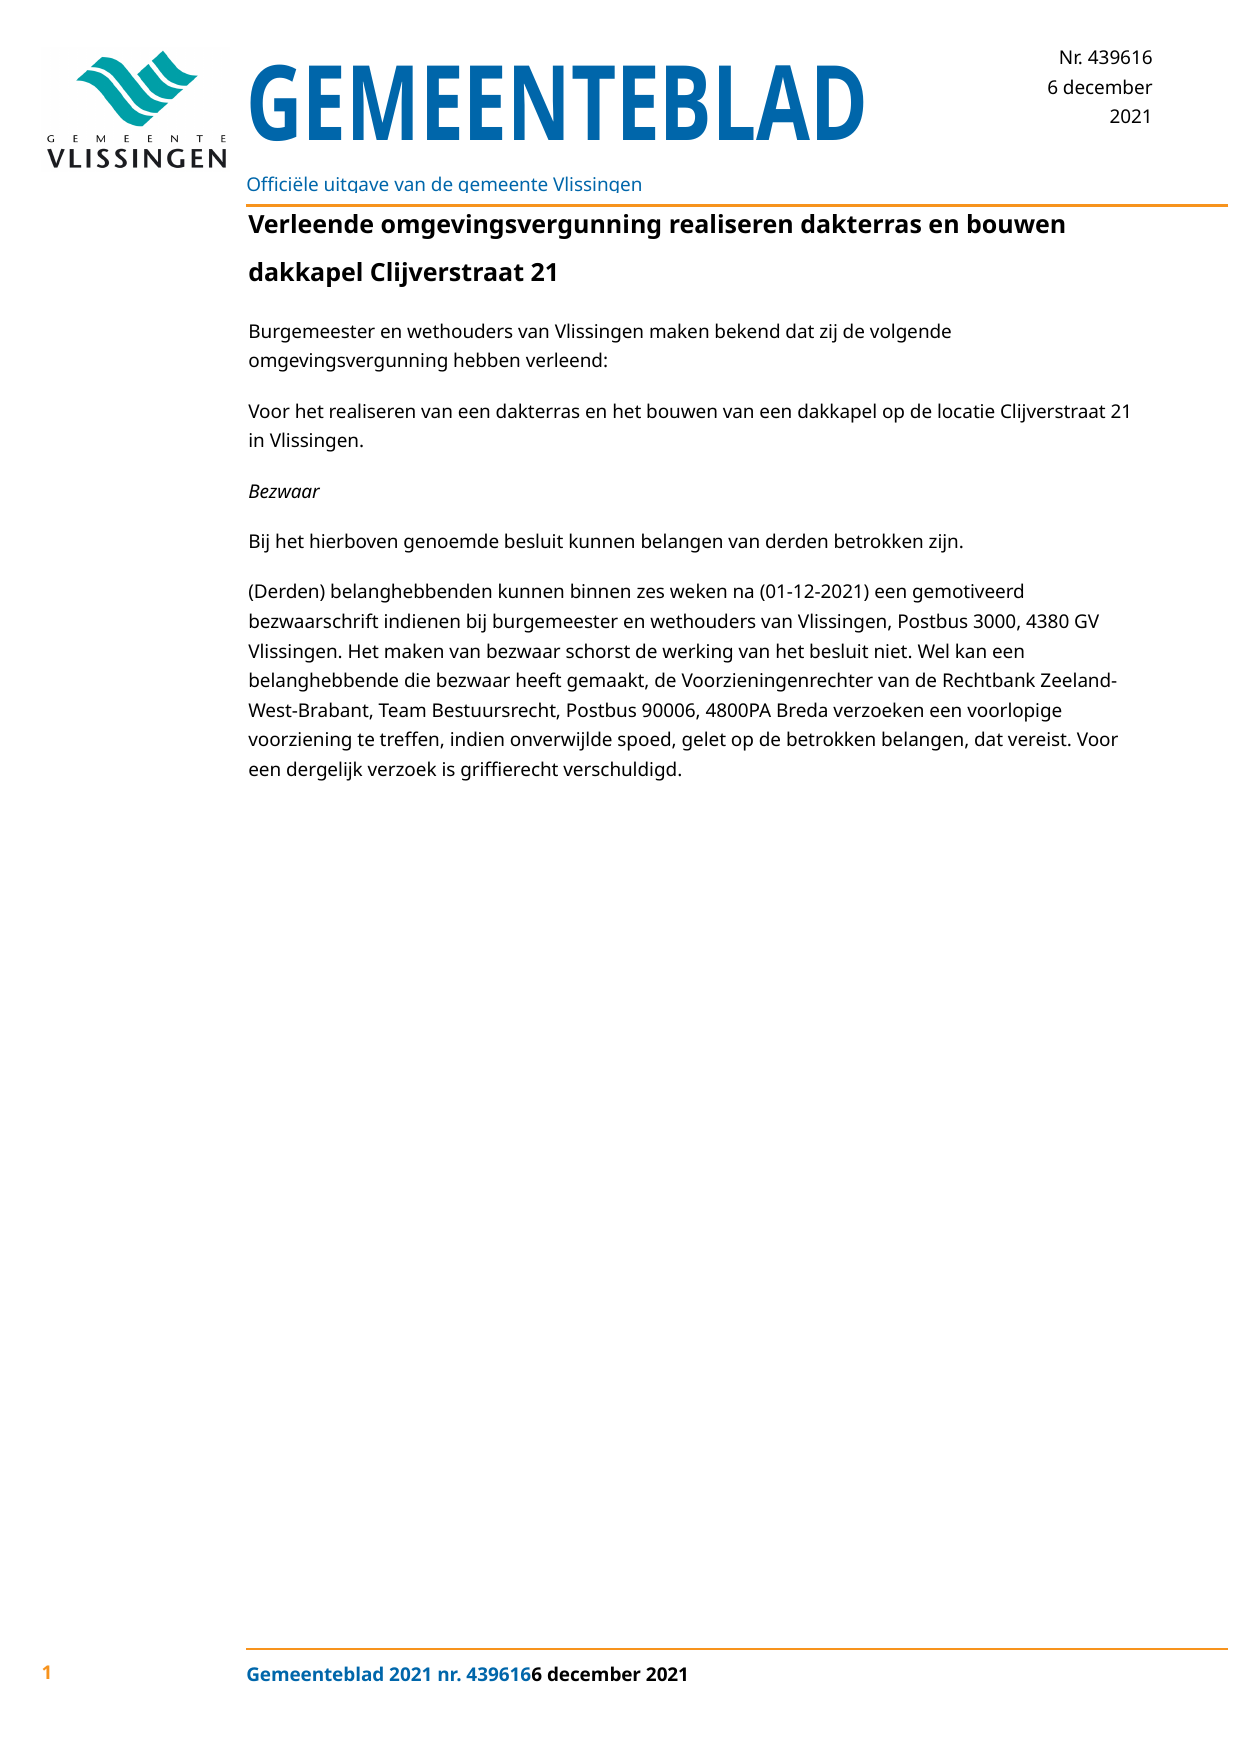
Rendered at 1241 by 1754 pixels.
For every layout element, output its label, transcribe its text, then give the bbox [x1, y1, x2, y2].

text Verleende omgevingsvergunning realiseren dakterras en bouwen dakkapel Clijverstraat 21 [248, 207, 1152, 288]
text Bezwaar [248, 478, 1152, 504]
text Burgemeester en wethouders van Vlissingen maken bekend dat zij de volgende omgevingsvergunning hebben verleend: [248, 318, 1152, 373]
text Bij het hierboven genoemde besluit kunnen belangen van derden betrokken zijn. [248, 528, 1152, 554]
picture [41, 47, 231, 172]
text (Derden) belanghebbenden kunnen binnen zes weken na (01-12-2021) een gemotiveerd bezwaarschrift indienen bij burgemeester en wethouders van Vlissingen, Postbus 3000, 4380 GV Vlissingen. Het maken van bezwaar schorst de werking van het besluit niet. Wel kan een belanghebbende die bezwaar heeft gemaakt, de Voorzieningenrechter van de Rechtbank Zeeland-West-Brabant, Team Bestuursrecht, Postbus 90006, 4800PA Breda verzoeken een voorlopige voorziening te treffen, indien onverwijlde spoed, gelet op de betrokken belangen, dat vereist. Voor een dergelijk verzoek is griffierecht verschuldigd. [248, 579, 1152, 782]
text Voor het realiseren van een dakterras en het bouwen van een dakkapel op de locatie Clijverstraat 21 in Vlissingen. [248, 398, 1152, 453]
